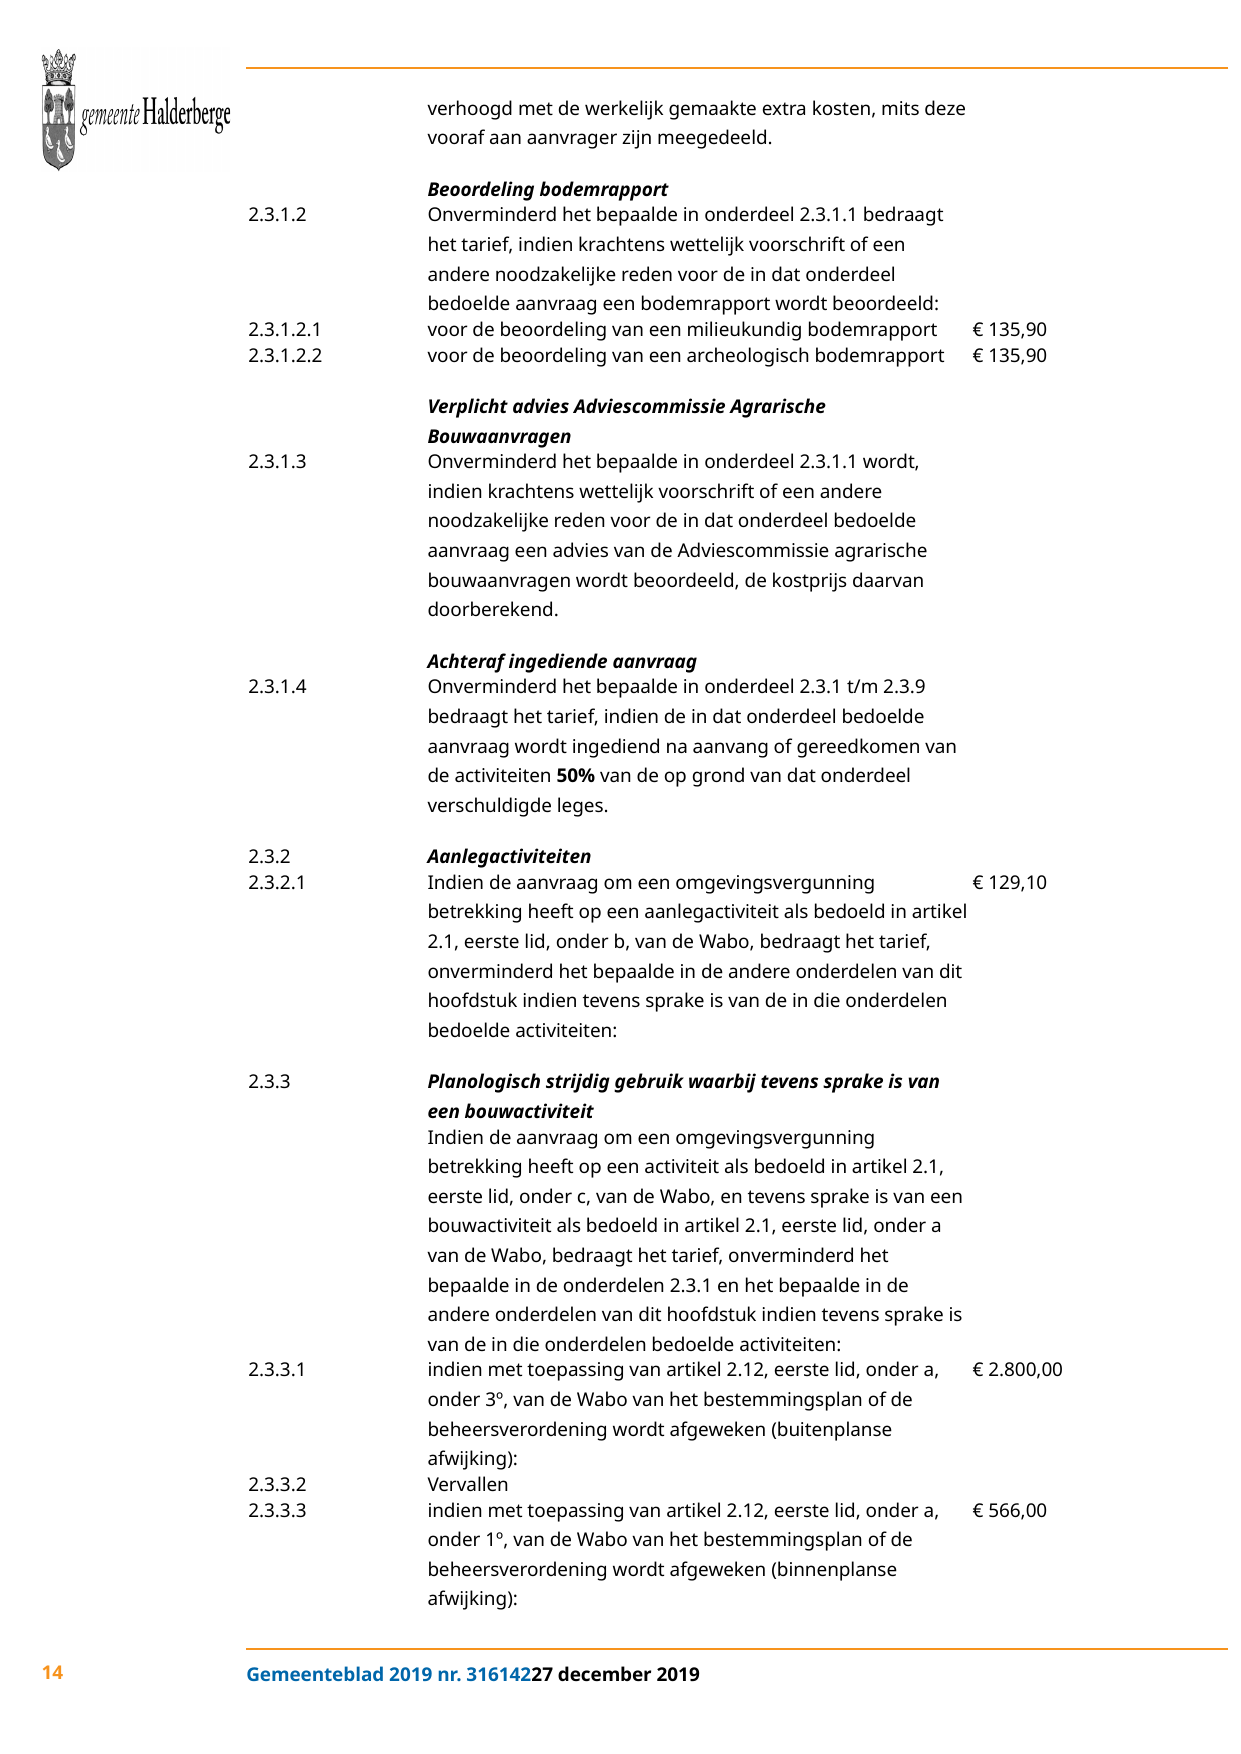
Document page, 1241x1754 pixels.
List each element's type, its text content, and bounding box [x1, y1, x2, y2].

table_cell 2.3.3.2 [248, 1471, 427, 1497]
table_cell voor de beoordeling van een milieukundig bodemrapport [427, 316, 972, 342]
table_cell Planologisch strijdig gebruik waarbij tevens sprake is van een bouwactiviteit [427, 1069, 972, 1124]
table_cell Indien de aanvraag om een omgevingsvergunning betrekking heeft op een aanlegactiviteit als bedoeld in artikel 2.1, eerste lid, onder b, van de Wabo, bedraagt het tarief, onverminderd het bepaalde in de andere onderdelen van dit hoofdstuk indien tevens sprake is van de in die onderdelen bedoelde activiteiten: [427, 869, 972, 1043]
table_cell [427, 622, 972, 648]
table_cell [973, 844, 1152, 869]
table_cell [973, 622, 1152, 648]
table_cell Achteraf ingediende aanvraag [427, 648, 972, 674]
table_cell € 566,00 [973, 1497, 1152, 1611]
table_cell € 129,10 [973, 869, 1152, 1043]
table_cell [973, 176, 1152, 202]
table_cell [973, 1043, 1152, 1068]
table_cell indien met toepassing van artikel 2.12, eerste lid, onder a, onder 3º, van de Wabo van het bestemmingsplan of de beheersverordening wordt afgeweken (buitenplanse afwijking): [427, 1357, 972, 1471]
table_cell [973, 150, 1152, 176]
table_cell € 135,90 [973, 316, 1152, 342]
table_cell [427, 368, 972, 393]
table_cell [427, 150, 972, 176]
table_cell 2.3.1.2.2 [248, 342, 427, 367]
table_cell 2.3.2.1 [248, 869, 427, 1043]
table_cell [248, 1124, 427, 1357]
picture [41, 47, 231, 172]
table_cell Onverminderd het bepaalde in onderdeel 2.3.1.1 wordt, indien krachtens wettelijk voorschrift of een andere noodzakelijke reden voor de in dat onderdeel bedoelde aanvraag een advies van de Adviescommissie agrarische bouwaanvragen wordt beoordeeld, de kostprijs daarvan doorberekend. [427, 449, 972, 622]
table_cell Verplicht advies Adviescommissie Agrarische Bouwaanvragen [427, 393, 972, 448]
table_cell 2.3.3.1 [248, 1357, 427, 1471]
table_cell 2.3.1.2 [248, 202, 427, 316]
table_cell [248, 818, 427, 843]
table_cell [973, 1124, 1152, 1357]
table_cell Aanlegactiviteiten [427, 844, 972, 869]
table_cell Onverminderd het bepaalde in onderdeel 2.3.1.1 bedraagt het tarief, indien krachtens wettelijk voorschrift of een andere noodzakelijke reden voor de in dat onderdeel bedoelde aanvraag een bodemrapport wordt beoordeeld: [427, 202, 972, 316]
table_cell [427, 1043, 972, 1068]
table_cell [248, 648, 427, 674]
table_cell [973, 1471, 1152, 1497]
table_cell [973, 95, 1152, 150]
table_cell 2.3.1.4 [248, 674, 427, 818]
table_cell [427, 818, 972, 843]
table_cell € 2.800,00 [973, 1357, 1152, 1471]
table_cell Indien de aanvraag om een omgevingsvergunning betrekking heeft op een activiteit als bedoeld in artikel 2.1, eerste lid, onder c, van de Wabo, en tevens sprake is van een bouwactiviteit als bedoeld in artikel 2.1, eerste lid, onder a van de Wabo, bedraagt het tarief, onverminderd het bepaalde in de onderdelen 2.3.1 en het bepaalde in de andere onderdelen van dit hoofdstuk indien tevens sprake is van de in die onderdelen bedoelde activiteiten: [427, 1124, 972, 1357]
table_cell indien met toepassing van artikel 2.12, eerste lid, onder a, onder 1º, van de Wabo van het bestemmingsplan of de beheersverordening wordt afgeweken (binnenplanse afwijking): [427, 1497, 972, 1611]
table_cell [973, 674, 1152, 818]
table_cell 2.3.3.3 [248, 1497, 427, 1611]
table_cell [973, 648, 1152, 674]
table_cell [248, 150, 427, 176]
table_cell [248, 1043, 427, 1068]
table_cell [973, 818, 1152, 843]
table_cell [973, 202, 1152, 316]
table_cell 2.3.1.2.1 [248, 316, 427, 342]
table_cell [248, 393, 427, 448]
table_cell [248, 176, 427, 202]
table_cell [248, 368, 427, 393]
table_cell 2.3.1.3 [248, 449, 427, 622]
table_cell Beoordeling bodemrapport [427, 176, 972, 202]
table_cell verhoogd met de werkelijk gemaakte extra kosten, mits deze vooraf aan aanvrager zijn meegedeeld. [427, 95, 972, 150]
table_cell voor de beoordeling van een archeologisch bodemrapport [427, 342, 972, 367]
table_cell [973, 449, 1152, 622]
table_cell 2.3.2 [248, 844, 427, 869]
table_cell [973, 368, 1152, 393]
table_cell [248, 95, 427, 150]
table_cell [248, 622, 427, 648]
table_cell Onverminderd het bepaalde in onderdeel 2.3.1 t/m 2.3.9 bedraagt het tarief, indien de in dat onderdeel bedoelde aanvraag wordt ingediend na aanvang of gereedkomen van de activiteiten 50% van de op grond van dat onderdeel verschuldigde leges. [427, 674, 972, 818]
table_cell [973, 393, 1152, 448]
table_cell € 135,90 [973, 342, 1152, 367]
table_cell Vervallen [427, 1471, 972, 1497]
table_cell 2.3.3 [248, 1069, 427, 1124]
table_cell [973, 1069, 1152, 1124]
